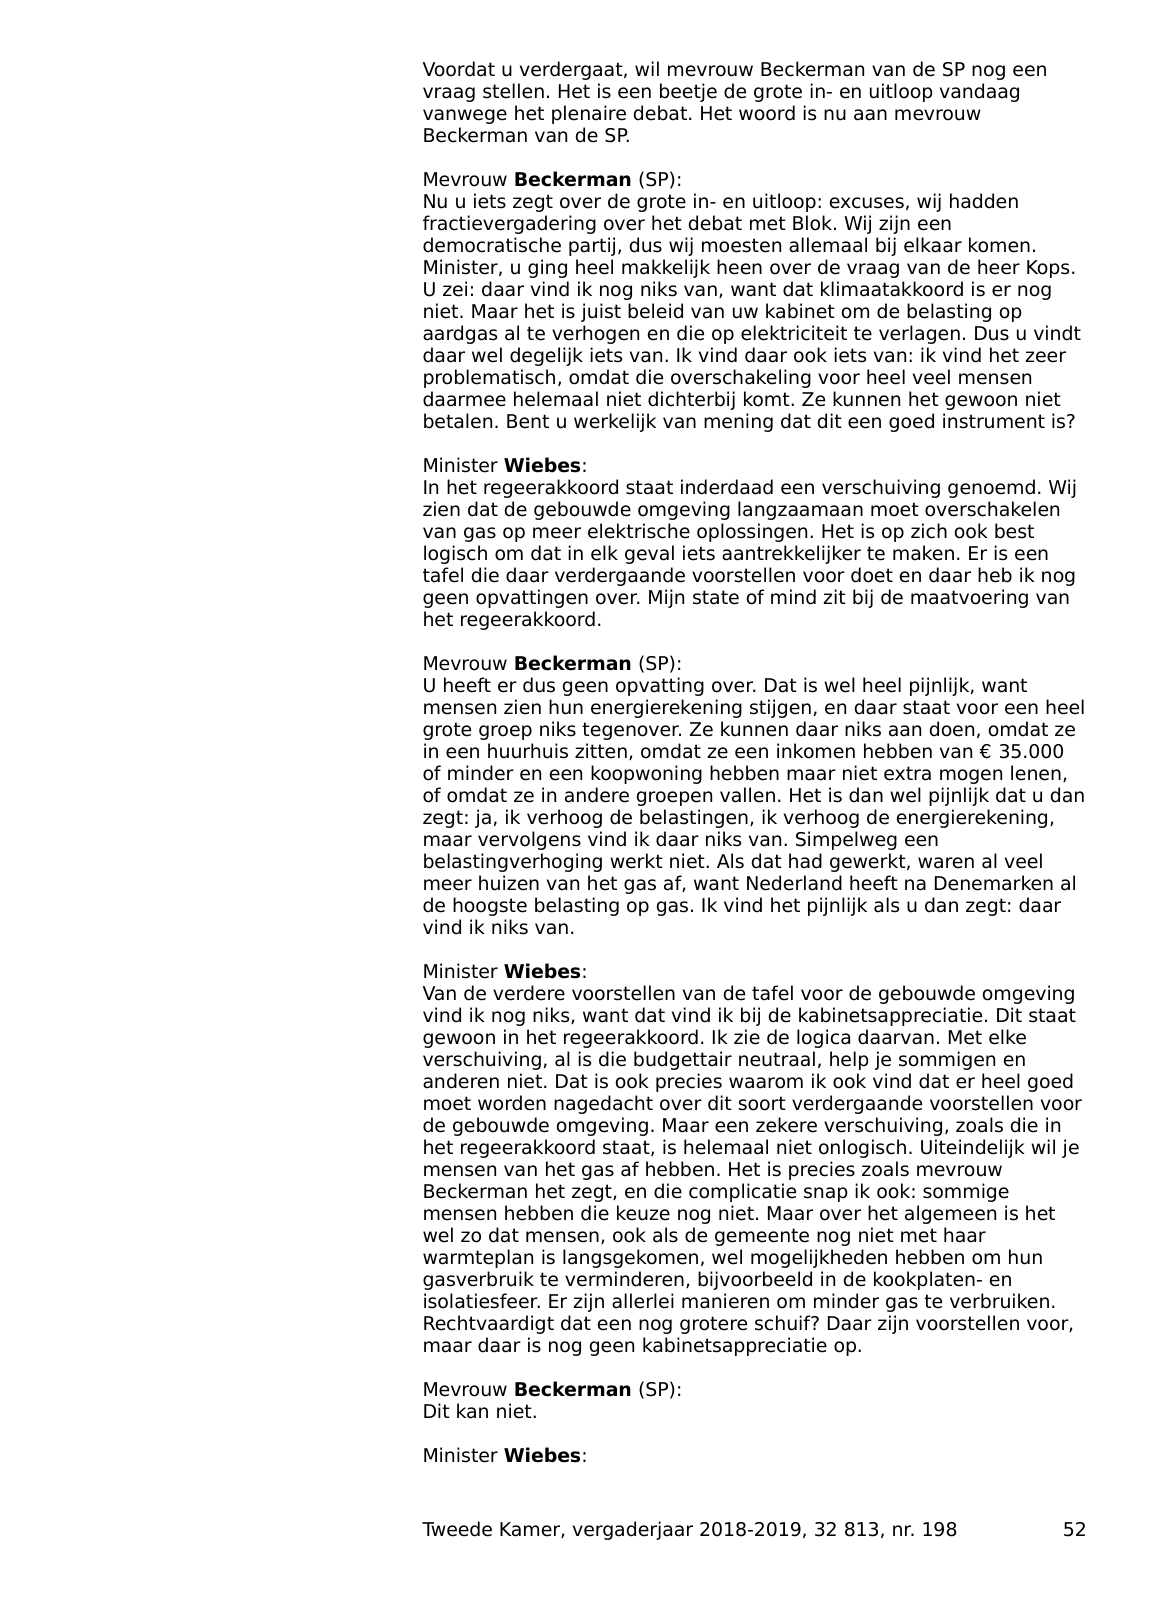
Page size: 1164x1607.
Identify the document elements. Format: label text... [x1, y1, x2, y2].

text U heeft er dus geen opvatting over. Dat is wel heel pijnlijk, want mensen zien hun energierekening stijgen, en daar staat voor een heel grote groep niks tegenover. Ze kunnen daar niks aan doen, omdat ze in een huurhuis zitten, omdat ze een inkomen hebben van € 35.000 of minder en een koopwoning hebben maar niet extra mogen lenen, of omdat ze in andere groepen vallen. Het is dan wel pijnlijk dat u dan zegt: ja, ik verhoog de belastingen, ik verhoog de energierekening, maar vervolgens vind ik daar niks van. Simpelweg een belastingverhoging werkt niet. Als dat had gewerkt, waren al veel meer huizen van het gas af, want Nederland heeft na Denemarken al de hoogste belasting op gas. Ik vind het pijnlijk als u dan zegt: daar vind ik niks van. [422, 675, 1087, 939]
text Mevrouw Beckerman (SP): [422, 653, 1087, 675]
text Mevrouw Beckerman (SP): [422, 1379, 1087, 1401]
text Minister, u ging heel makkelijk heen over de vraag van de heer Kops. U zei: daar vind ik nog niks van, want dat klimaatakkoord is er nog niet. Maar het is juist beleid van uw kabinet om de belasting op aardgas al te verhogen en die op elektriciteit te verlagen. Dus u vindt daar wel degelijk iets van. Ik vind daar ook iets van: ik vind het zeer problematisch, omdat die overschakeling voor heel veel mensen daarmee helemaal niet dichterbij komt. Ze kunnen het gewoon niet betalen. Bent u werkelijk van mening dat dit een goed instrument is? [422, 257, 1087, 433]
text Minister Wiebes: [422, 961, 1087, 983]
text Voordat u verdergaat, wil mevrouw Beckerman van de SP nog een vraag stellen. Het is een beetje de grote in- en uitloop vandaag vanwege het plenaire debat. Het woord is nu aan mevrouw Beckerman van de SP. [422, 59, 1087, 147]
text Van de verdere voorstellen van de tafel voor de gebouwde omgeving vind ik nog niks, want dat vind ik bij de kabinetsappreciatie. Dit staat gewoon in het regeerakkoord. Ik zie de logica daarvan. Met elke verschuiving, al is die budgettair neutraal, help je sommigen en anderen niet. Dat is ook precies waarom ik ook vind dat er heel goed moet worden nagedacht over dit soort verdergaande voorstellen voor de gebouwde omgeving. Maar een zekere verschuiving, zoals die in het regeerakkoord staat, is helemaal niet onlogisch. Uiteindelijk wil je mensen van het gas af hebben. Het is precies zoals mevrouw Beckerman het zegt, en die complicatie snap ik ook: sommige mensen hebben die keuze nog niet. Maar over het algemeen is het wel zo dat mensen, ook als de gemeente nog niet met haar warmteplan is langsgekomen, wel mogelijkheden hebben om hun gasverbruik te verminderen, bijvoorbeeld in de kookplaten- en isolatiesfeer. Er zijn allerlei manieren om minder gas te verbruiken. Rechtvaardigt dat een nog grotere schuif? Daar zijn voorstellen voor, maar daar is nog geen kabinetsappreciatie op. [422, 983, 1087, 1357]
text Dit kan niet. [422, 1401, 1087, 1423]
text In het regeerakkoord staat inderdaad een verschuiving genoemd. Wij zien dat de gebouwde omgeving langzaamaan moet overschakelen van gas op meer elektrische oplossingen. Het is op zich ook best logisch om dat in elk geval iets aantrekkelijker te maken. Er is een tafel die daar verdergaande voorstellen voor doet en daar heb ik nog geen opvattingen over. Mijn state of mind zit bij de maatvoering van het regeerakkoord. [422, 477, 1087, 631]
text Nu u iets zegt over de grote in- en uitloop: excuses, wij hadden fractievergadering over het debat met Blok. Wij zijn een democratische partij, dus wij moesten allemaal bij elkaar komen. [422, 191, 1087, 257]
text Minister Wiebes: [422, 455, 1087, 477]
text Mevrouw Beckerman (SP): [422, 169, 1087, 191]
text Minister Wiebes: [422, 1445, 1087, 1467]
